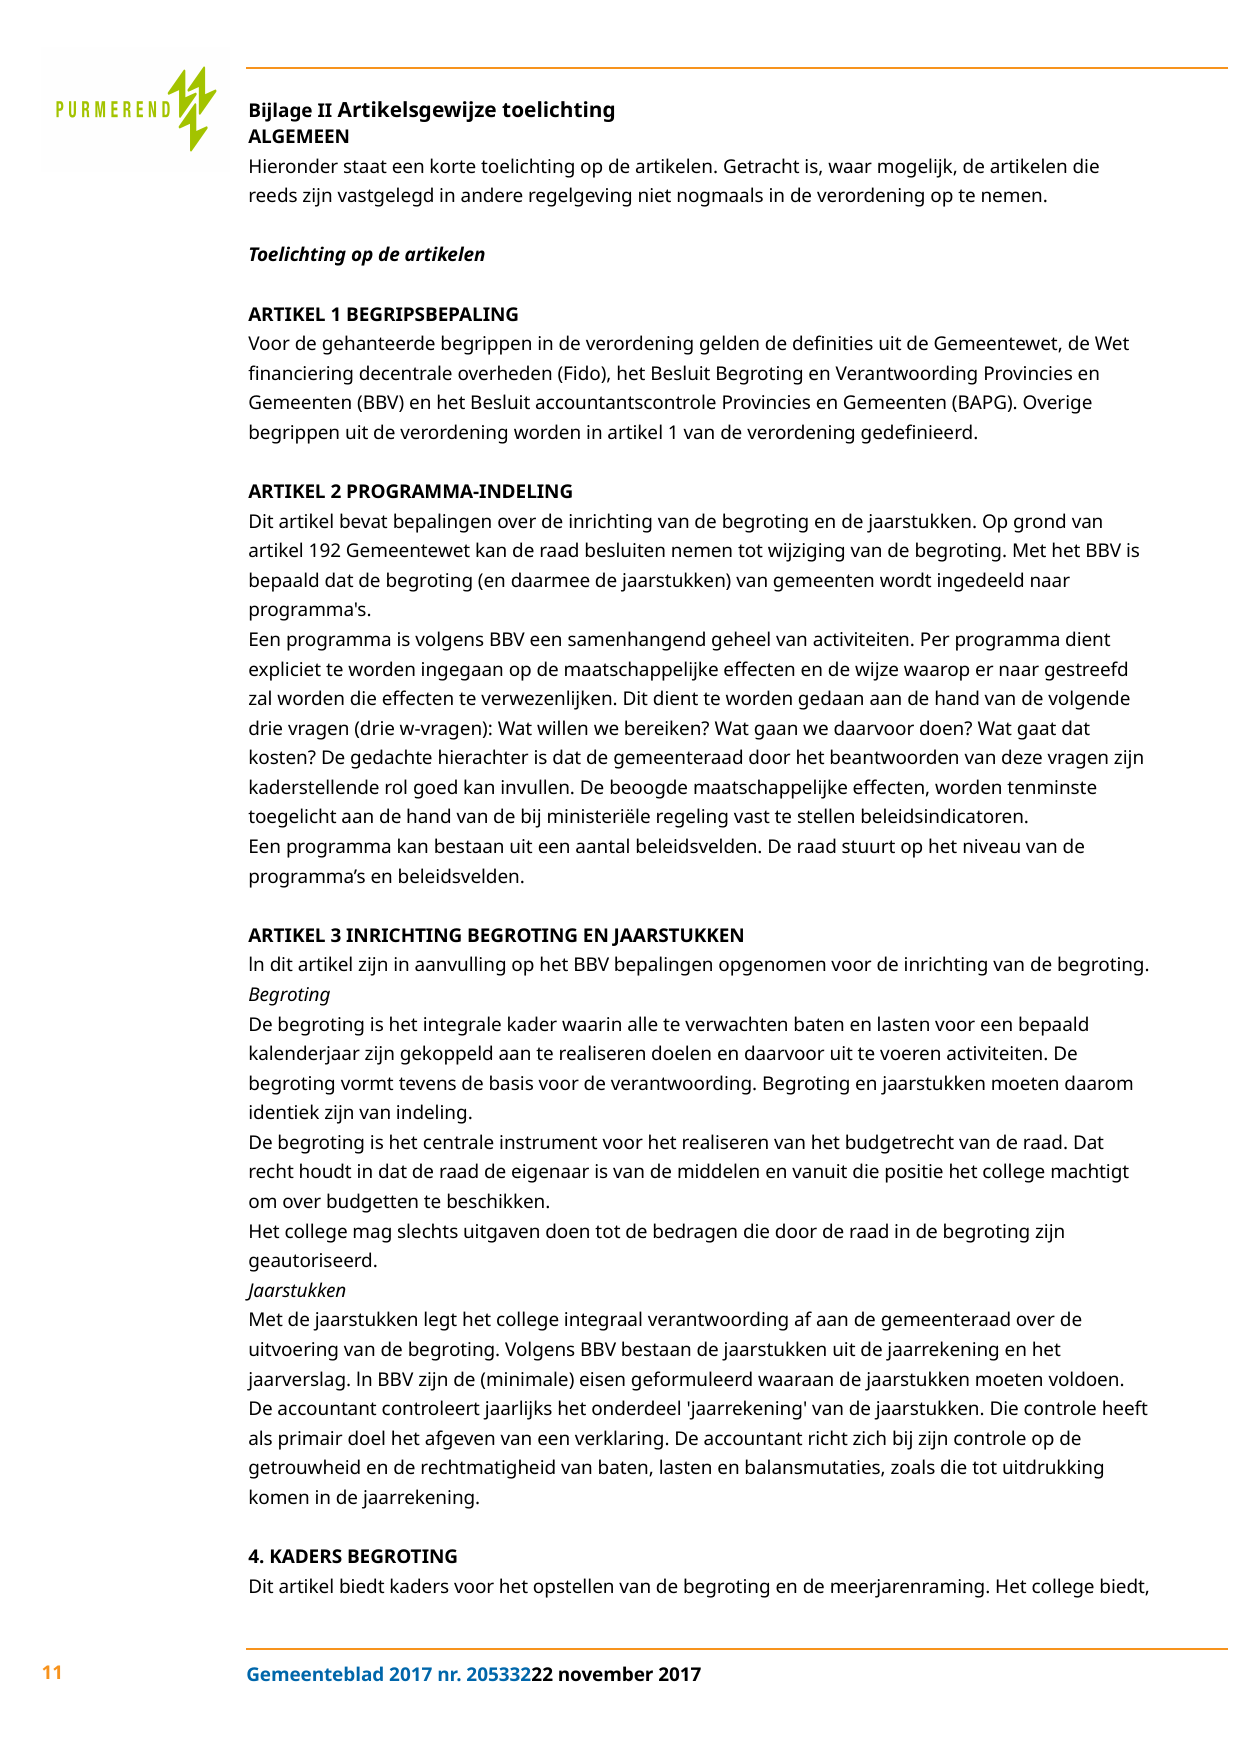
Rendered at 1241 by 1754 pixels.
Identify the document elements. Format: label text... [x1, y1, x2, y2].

text Het college mag slechts uitgaven doen tot de bedragen die door de raad in de begroting zijn geautoriseerd. [248, 1218, 1152, 1273]
text ALGEMEEN [248, 123, 1152, 149]
picture [41, 47, 231, 172]
text ARTIKEL 3 INRICHTING BEGROTING EN JAARSTUKKEN [248, 922, 1152, 948]
text De accountant controleert jaarlijks het onderdeel 'jaarrekening' van de jaarstukken. Die controle heeft als primair doel het afgeven van een verklaring. De accountant richt zich bij zijn controle op de getrouwheid en de rechtmatigheid van baten, lasten en balansmutaties, zoals die tot uitdrukking komen in de jaarrekening. [248, 1395, 1152, 1510]
text 4. KADERS BEGROTING [248, 1543, 1152, 1569]
text ARTIKEL 2 PROGRAMMA-INDELING [248, 478, 1152, 504]
text Toelichting op de artikelen [248, 242, 1152, 267]
text ARTIKEL 1 BEGRIPSBEPALING [248, 301, 1152, 327]
text Een programma is volgens BBV een samenhangend geheel van activiteiten. Per programma dient expliciet te worden ingegaan op de maatschappelijke effecten en de wijze waarop er naar gestreefd zal worden die effecten te verwezenlijken. Dit dient te worden gedaan aan de hand van de volgende drie vragen (drie w-vragen): Wat willen we bereiken? Wat gaan we daarvoor doen? Wat gaat dat kosten? De gedachte hierachter is dat de gemeenteraad door het beantwoorden van deze vragen zijn kaderstellende rol goed kan invullen. De beoogde maatschappelijke effecten, worden tenminste toegelicht aan de hand van de bij ministeriële regeling vast te stellen beleidsindicatoren. [248, 626, 1152, 829]
text Dit artikel biedt kaders voor het opstellen van de begroting en de meerjarenraming. Het college biedt, [248, 1573, 1152, 1599]
text Voor de gehanteerde begrippen in de verordening gelden de definities uit de Gemeentewet, de Wet financiering decentrale overheden (Fido), het Besluit Begroting en Verantwoording Provincies en Gemeenten (BBV) en het Besluit accountantscontrole Provincies en Gemeenten (BAPG). Overige begrippen uit de verordening worden in artikel 1 van de verordening gedefinieerd. [248, 330, 1152, 445]
text De begroting is het centrale instrument voor het realiseren van het budgetrecht van de raad. Dat recht houdt in dat de raad de eigenaar is van de middelen en vanuit die positie het college machtigt om over budgetten te beschikken. [248, 1129, 1152, 1214]
text Dit artikel bevat bepalingen over de inrichting van de begroting en de jaarstukken. Op grond van artikel 192 Gemeentewet kan de raad besluiten nemen tot wijziging van de begroting. Met het BBV is bepaald dat de begroting (en daarmee de jaarstukken) van gemeenten wordt ingedeeld naar programma's. [248, 508, 1152, 622]
text Bijlage II Artikelsgewijze toelichting [248, 95, 1152, 123]
text De begroting is het integrale kader waarin alle te verwachten baten en lasten voor een bepaald kalenderjaar zijn gekoppeld aan te realiseren doelen en daarvoor uit te voeren activiteiten. De begroting vormt tevens de basis voor de verantwoording. Begroting en jaarstukken moeten daarom identiek zijn van indeling. [248, 1011, 1152, 1125]
text Hieronder staat een korte toelichting op de artikelen. Getracht is, waar mogelijk, de artikelen die reeds zijn vastgelegd in andere regelgeving niet nogmaals in de verordening op te nemen. [248, 153, 1152, 208]
text ln dit artikel zijn in aanvulling op het BBV bepalingen opgenomen voor de inrichting van de begroting. [248, 952, 1152, 977]
text Een programma kan bestaan uit een aantal beleidsvelden. De raad stuurt op het niveau van de programma’s en beleidsvelden. [248, 833, 1152, 889]
text Jaarstukken [248, 1277, 1152, 1303]
text Begroting [248, 981, 1152, 1007]
text Met de jaarstukken legt het college integraal verantwoording af aan de gemeenteraad over de uitvoering van de begroting. Volgens BBV bestaan de jaarstukken uit de jaarrekening en het jaarverslag. ln BBV zijn de (minimale) eisen geformuleerd waaraan de jaarstukken moeten voldoen. [248, 1307, 1152, 1392]
